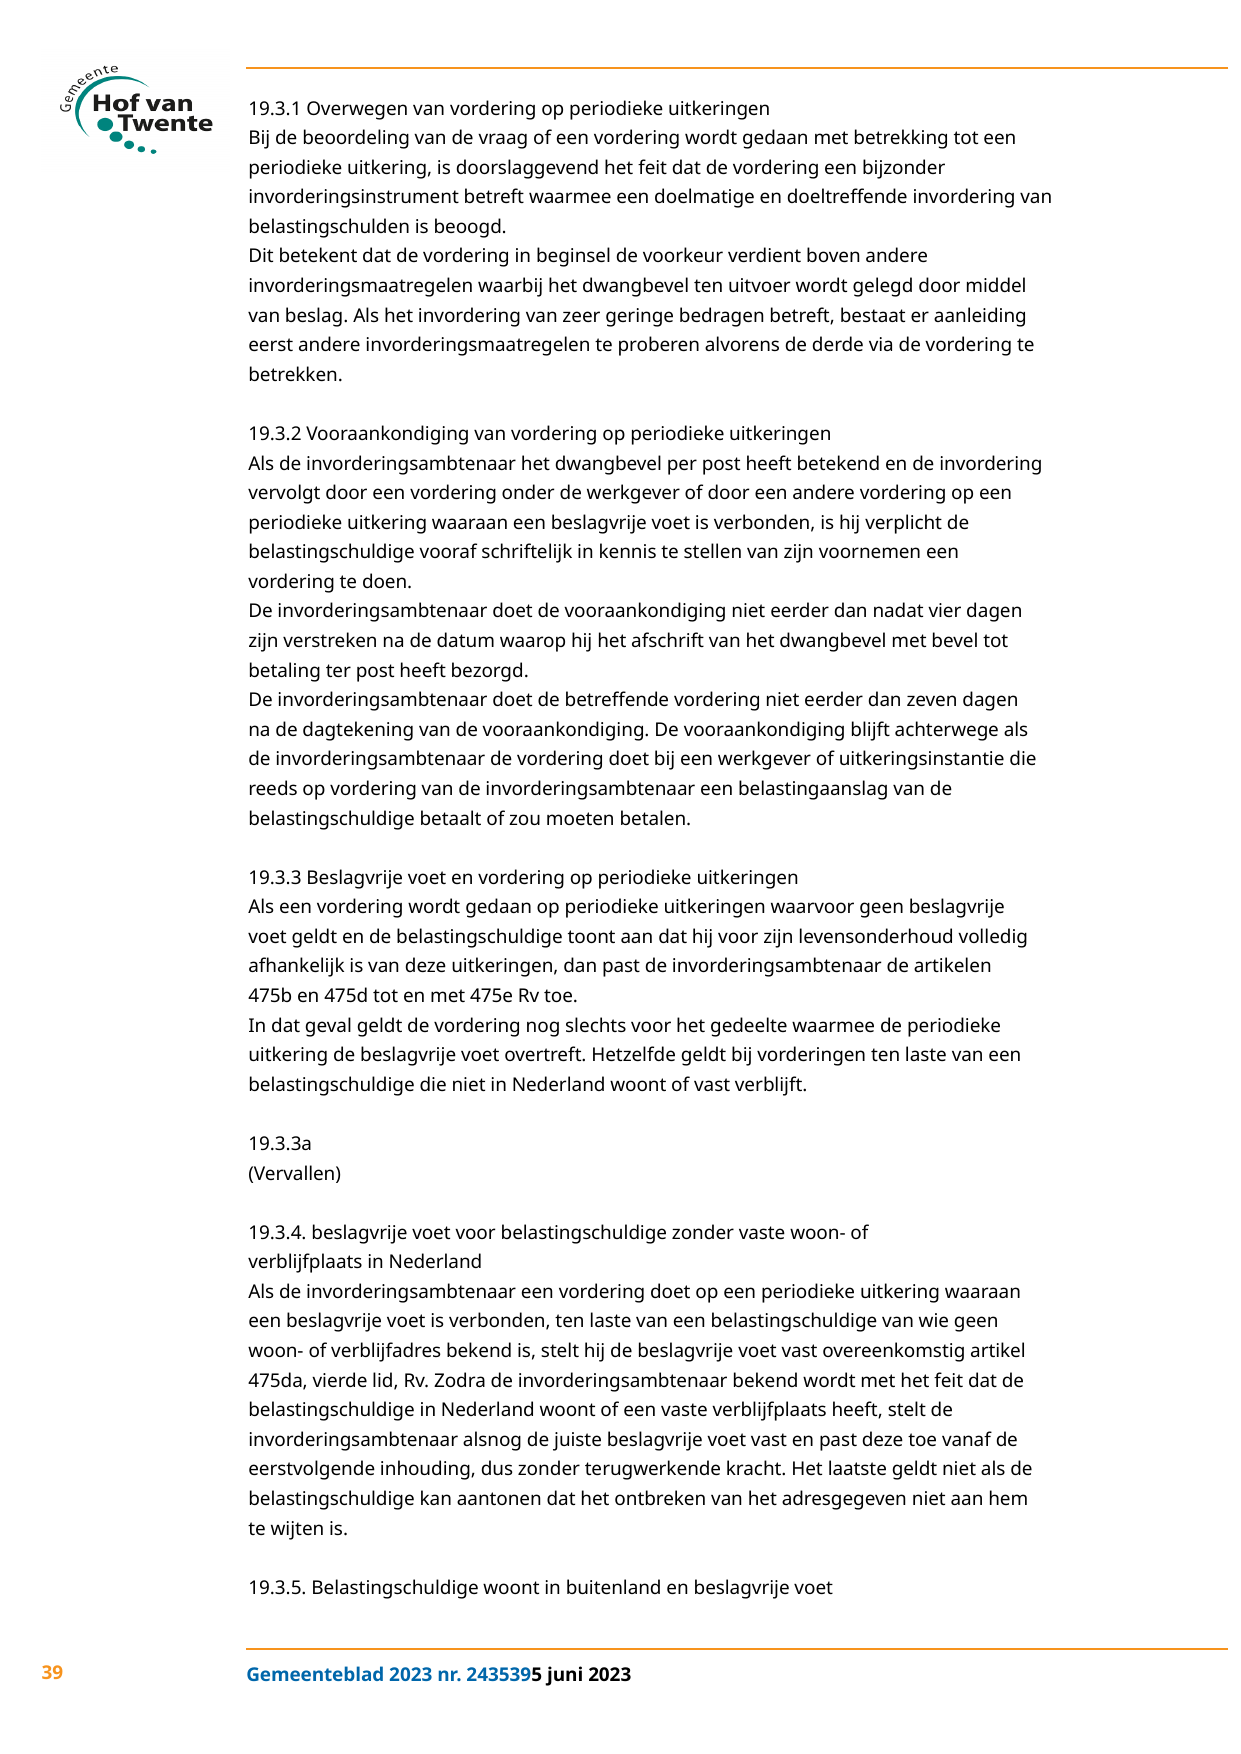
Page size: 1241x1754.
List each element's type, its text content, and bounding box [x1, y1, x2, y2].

text belastingschuldige in Nederland woont of een vaste verblijfplaats heeft, stelt de [248, 1396, 1152, 1422]
text afhankelijk is van deze uitkeringen, dan past de invorderingsambtenaar de artikelen [248, 953, 1152, 978]
text eerst andere invorderingsmaatregelen te proberen alvorens de derde via de vordering te [248, 331, 1152, 357]
text 19.3.3 Beslagvrije voet en vordering op periodieke uitkeringen [248, 864, 1152, 890]
text In dat geval geldt de vordering nog slechts voor het gedeelte waarmee de periodieke [248, 1012, 1152, 1038]
text invorderingsmaatregelen waarbij het dwangbevel ten uitvoer wordt gelegd door middel [248, 272, 1152, 298]
text een beslagvrije voet is verbonden, ten laste van een belastingschuldige van wie geen [248, 1308, 1152, 1333]
text belastingschulden is beoogd. [248, 213, 1152, 239]
text belastingschuldige kan aantonen dat het ontbreken van het adresgegeven niet aan hem [248, 1485, 1152, 1511]
text 19.3.5. Belastingschuldige woont in buitenland en beslagvrije voet [248, 1574, 1152, 1600]
text Als de invorderingsambtenaar het dwangbevel per post heeft betekend en de invordering [248, 450, 1152, 476]
text 475b en 475d tot en met 475e Rv toe. [248, 982, 1152, 1008]
text voet geldt en de belastingschuldige toont aan dat hij voor zijn levensonderhoud volledig [248, 923, 1152, 949]
text de invorderingsambtenaar de vordering doet bij een werkgever of uitkeringsinstantie die [248, 746, 1152, 771]
picture [41, 47, 231, 172]
text verblijfplaats in Nederland [248, 1248, 1152, 1274]
text woon- of verblijfadres bekend is, stelt hij de beslagvrije voet vast overeenkomstig artikel [248, 1337, 1152, 1363]
text periodieke uitkering, is doorslaggevend het feit dat de vordering een bijzonder [248, 154, 1152, 180]
text 475da, vierde lid, Rv. Zodra de invorderingsambtenaar bekend wordt met het feit dat de [248, 1367, 1152, 1393]
text invorderingsinstrument betreft waarmee een doelmatige en doeltreffende invordering van [248, 183, 1152, 209]
text reeds op vordering van de invorderingsambtenaar een belastingaanslag van de [248, 775, 1152, 801]
text vervolgt door een vordering onder de werkgever of door een andere vordering op een [248, 479, 1152, 505]
text na de dagtekening van de vooraankondiging. De vooraankondiging blijft achterwege als [248, 716, 1152, 742]
text 19.3.4. beslagvrije voet voor belastingschuldige zonder vaste woon- of [248, 1219, 1152, 1245]
text belastingschuldige die niet in Nederland woont of vast verblijft. [248, 1071, 1152, 1097]
text Als de invorderingsambtenaar een vordering doet op een periodieke uitkering waaraan [248, 1278, 1152, 1304]
text belastingschuldige vooraf schriftelijk in kennis te stellen van zijn voornemen een [248, 538, 1152, 564]
text invorderingsambtenaar alsnog de juiste beslagvrije voet vast en past deze toe vanaf de [248, 1426, 1152, 1452]
text De invorderingsambtenaar doet de betreffende vordering niet eerder dan zeven dagen [248, 686, 1152, 712]
text uitkering de beslagvrije voet overtreft. Hetzelfde geldt bij vorderingen ten laste van een [248, 1041, 1152, 1067]
text Als een vordering wordt gedaan op periodieke uitkeringen waarvoor geen beslagvrije [248, 893, 1152, 919]
text belastingschuldige betaalt of zou moeten betalen. [248, 805, 1152, 831]
text De invorderingsambtenaar doet de vooraankondiging niet eerder dan nadat vier dagen [248, 598, 1152, 623]
text betaling ter post heeft bezorgd. [248, 657, 1152, 683]
text vordering te doen. [248, 568, 1152, 594]
text eerstvolgende inhouding, dus zonder terugwerkende kracht. Het laatste geldt niet als de [248, 1456, 1152, 1481]
text (Vervallen) [248, 1160, 1152, 1186]
text 19.3.1 Overwegen van vordering op periodieke uitkeringen [248, 95, 1152, 121]
text periodieke uitkering waaraan een beslagvrije voet is verbonden, is hij verplicht de [248, 509, 1152, 535]
text 19.3.2 Vooraankondiging van vordering op periodieke uitkeringen [248, 420, 1152, 446]
text Bij de beoordeling van de vraag of een vordering wordt gedaan met betrekking tot een [248, 124, 1152, 150]
text betrekken. [248, 361, 1152, 387]
text Dit betekent dat de vordering in beginsel de voorkeur verdient boven andere [248, 243, 1152, 268]
text van beslag. Als het invordering van zeer geringe bedragen betreft, bestaat er aanleiding [248, 302, 1152, 328]
text zijn verstreken na de datum waarop hij het afschrift van het dwangbevel met bevel tot [248, 627, 1152, 653]
text 19.3.3a [248, 1130, 1152, 1156]
text te wijten is. [248, 1515, 1152, 1541]
